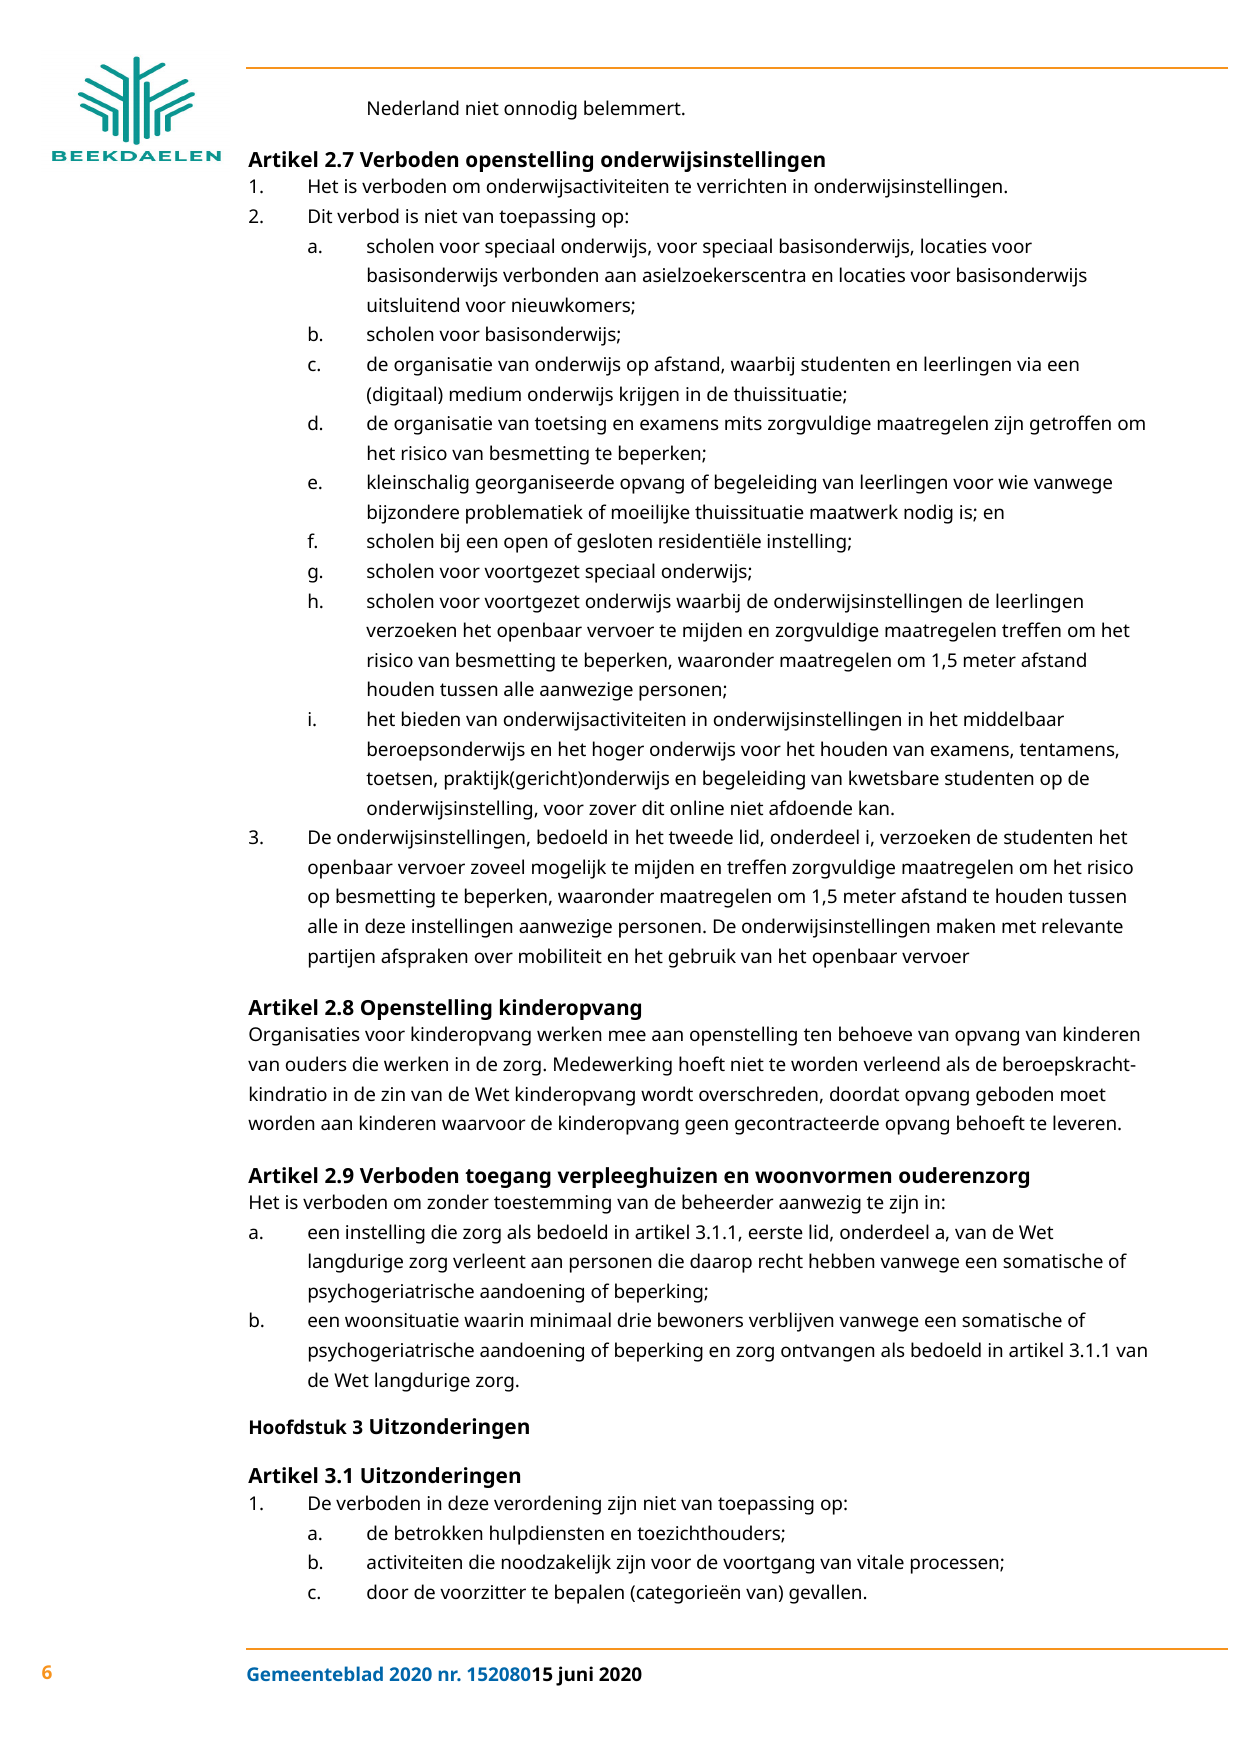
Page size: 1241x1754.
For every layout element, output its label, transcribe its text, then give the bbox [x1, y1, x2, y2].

text Artikel 3.1 Uitzonderingen [248, 1462, 1152, 1490]
text Organisaties voor kinderopvang werken mee aan openstelling ten behoeve van opvang van kinderen van ouders die werken in de zorg. Medewerking hoeft niet te worden verleend als de beroepskracht-kindratio in de zin van de Wet kinderopvang wordt overschreden, doordat opvang geboden moet worden aan kinderen waarvoor de kinderopvang geen gecontracteerde opvang behoeft te leveren. [248, 1022, 1152, 1136]
list kleinschalig georganiseerde opvang of begeleiding van leerlingen voor wie vanwege bijzondere problematiek of moeilijke thuissituatie maatwerk nodig is; en [307, 469, 1152, 525]
text Hoofdstuk 3 Uitzonderingen [248, 1412, 1152, 1441]
list scholen voor basisonderwijs; [307, 322, 1152, 347]
list De onderwijsinstellingen, bedoeld in het tweede lid, onderdeel i, verzoeken de studenten het openbaar vervoer zoveel mogelijk te mijden en treffen zorgvuldige maatregelen om het risico op besmetting te beperken, waaronder maatregelen om 1,5 meter afstand te houden tussen alle in deze instellingen aanwezige personen. De onderwijsinstellingen maken met relevante partijen afspraken over mobiliteit en het gebruik van het openbaar vervoer [248, 824, 1152, 968]
list Het is verboden om onderwijsactiviteiten te verrichten in onderwijsinstellingen. [248, 174, 1152, 199]
text Het is verboden om zonder toestemming van de beheerder aanwezig te zijn in: [248, 1189, 1152, 1215]
list Dit verbod is niet van toepassing op: [248, 203, 1152, 229]
picture [41, 47, 231, 172]
list de betrokken hulpdiensten en toezichthouders; [307, 1520, 1152, 1545]
list een instelling die zorg als bedoeld in artikel 3.1.1, eerste lid, onderdeel a, van de Wet langdurige zorg verleent aan personen die daarop recht hebben vanwege een somatische of psychogeriatrische aandoening of beperking; [248, 1219, 1152, 1304]
list scholen voor voortgezet speciaal onderwijs; [307, 558, 1152, 584]
list scholen bij een open of gesloten residentiële instelling; [307, 529, 1152, 554]
list de organisatie van toetsing en examens mits zorgvuldige maatregelen zijn getroffen om het risico van besmetting te beperken; [307, 410, 1152, 466]
list activiteiten die noodzakelijk zijn voor de voortgang van vitale processen; [307, 1549, 1152, 1575]
text Artikel 2.7 Verboden openstelling onderwijsinstellingen [248, 145, 1152, 174]
list scholen voor speciaal onderwijs, voor speciaal basisonderwijs, locaties voor basisonderwijs verbonden aan asielzoekerscentra en locaties voor basisonderwijs uitsluitend voor nieuwkomers; [307, 233, 1152, 318]
list de organisatie van onderwijs op afstand, waarbij studenten en leerlingen via een (digitaal) medium onderwijs krijgen in de thuissituatie; [307, 351, 1152, 406]
text Artikel 2.8 Openstelling kinderopvang [248, 993, 1152, 1022]
list door de voorzitter te bepalen (categorieën van) gevallen. [307, 1579, 1152, 1604]
list een woonsituatie waarin minimaal drie bewoners verblijven vanwege een somatische of psychogeriatrische aandoening of beperking en zorg ontvangen als bedoeld in artikel 3.1.1 van de Wet langdurige zorg. [248, 1308, 1152, 1392]
text Artikel 2.9 Verboden toegang verpleeghuizen en woonvormen ouderenzorg [248, 1161, 1152, 1189]
list het bieden van onderwijsactiviteiten in onderwijsinstellingen in het middelbaar beroepsonderwijs en het hoger onderwijs voor het houden van examens, tentamens, toetsen, praktijk(gericht)onderwijs en begeleiding van kwetsbare studenten op de onderwijsinstelling, voor zover dit online niet afdoende kan. [307, 706, 1152, 821]
list De verboden in deze verordening zijn niet van toepassing op: [248, 1490, 1152, 1516]
list Nederland niet onnodig belemmert. [307, 95, 1152, 121]
list scholen voor voortgezet onderwijs waarbij de onderwijsinstellingen de leerlingen verzoeken het openbaar vervoer te mijden en zorgvuldige maatregelen treffen om het risico van besmetting te beperken, waaronder maatregelen om 1,5 meter afstand houden tussen alle aanwezige personen; [307, 588, 1152, 702]
